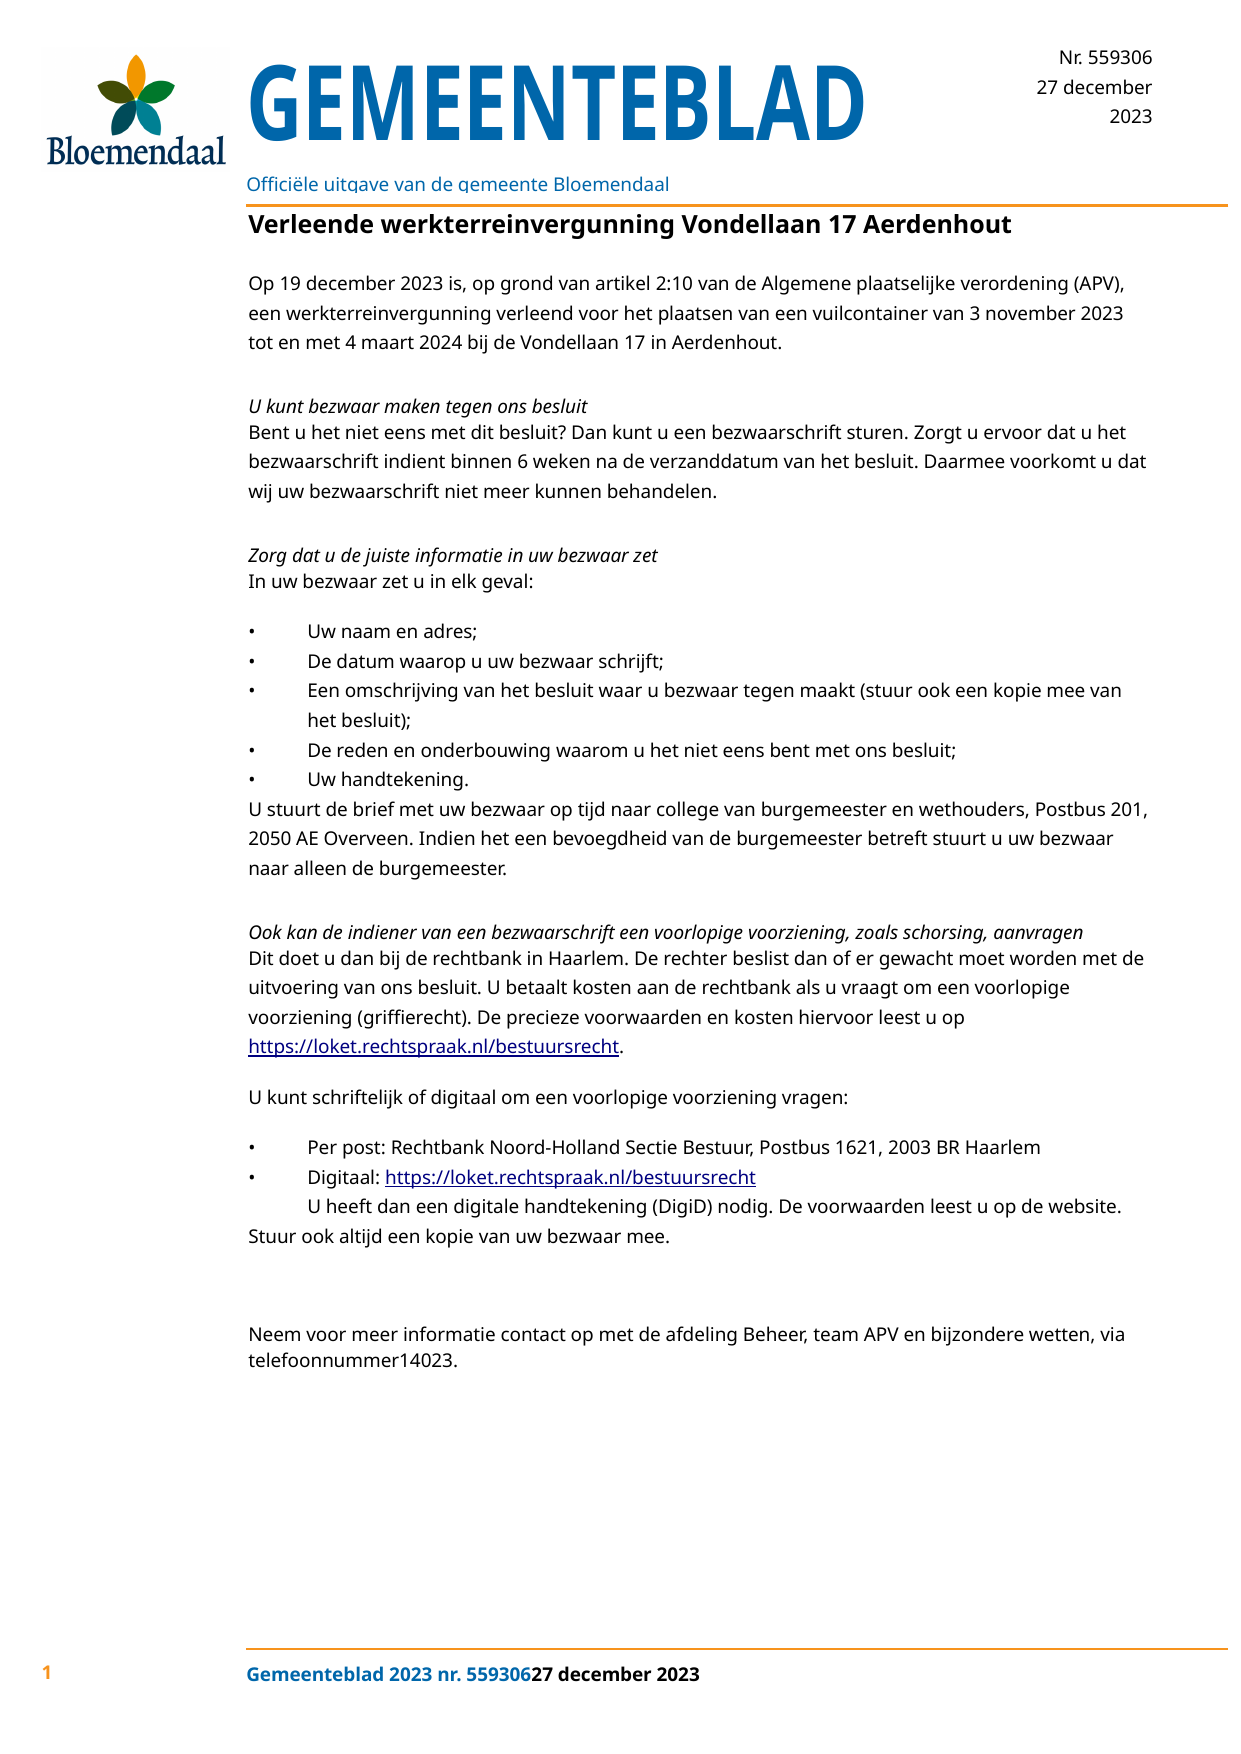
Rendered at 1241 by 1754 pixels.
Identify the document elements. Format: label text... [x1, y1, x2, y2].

list De reden en onderbouwing waarom u het niet eens bent met ons besluit; [248, 737, 1152, 762]
list Een omschrijving van het besluit waar u bezwaar tegen maakt (stuur ook een kopie mee van het besluit); [248, 678, 1152, 733]
list Digitaal: https://loket.rechtspraak.nl/bestuursrecht [248, 1164, 1152, 1190]
text Dit doet u dan bij de rechtbank in Haarlem. De rechter beslist dan of er gewacht moet worden met de uitvoering van ons besluit. U betaalt kosten aan de rechtbank als u vraagt om een voorlopige voorziening (griffierecht). De precieze voorwaarden en kosten hiervoor leest u op https://loket.rechtspraak.nl/bestuursrecht. [248, 945, 1152, 1059]
text U kunt schriftelijk of digitaal om een voorlopige voorziening vragen: [248, 1084, 1152, 1110]
text U kunt bezwaar maken tegen ons besluit [248, 393, 1152, 419]
text Verleende werkterreinvergunning Vondellaan 17 Aerdenhout [248, 207, 1152, 241]
text Bent u het niet eens met dit besluit? Dan kunt u een bezwaarschrift sturen. Zorgt u ervoor dat u het bezwaarschrift indient binnen 6 weken na de verzanddatum van het besluit. Daarmee voorkomt u dat wij uw bezwaarschrift niet meer kunnen behandelen. [248, 419, 1152, 504]
text In uw bezwaar zet u in elk geval: [248, 568, 1152, 594]
picture [41, 47, 231, 172]
list De datum waarop u uw bezwaar schrijft; [248, 648, 1152, 674]
list U heeft dan een digitale handtekening (DigiD) nodig. De voorwaarden leest u op de website. [248, 1193, 1152, 1219]
text Stuur ook altijd een kopie van uw bezwaar mee. [248, 1223, 1152, 1249]
list Uw naam en adres; [248, 618, 1152, 644]
list Per post: Rechtbank Noord-Holland Sectie Bestuur, Postbus 1621, 2003 BR Haarlem [248, 1134, 1152, 1160]
text Neem voor meer informatie contact op met de afdeling Beheer, team APV en bijzondere wetten, via telefoonnummer14023. [248, 1321, 1152, 1373]
list Uw handtekening. [248, 766, 1152, 792]
text Zorg dat u de juiste informatie in uw bezwaar zet [248, 542, 1152, 568]
text Ook kan de indiener van een bezwaarschrift een voorlopige voorziening, zoals schorsing, aanvragen [248, 919, 1152, 945]
text Op 19 december 2023 is, op grond van artikel 2:10 van de Algemene plaatselijke verordening (APV), een werkterreinvergunning verleend voor het plaatsen van een vuilcontainer van 3 november 2023 tot en met 4 maart 2024 bij de Vondellaan 17 in Aerdenhout. [248, 270, 1152, 355]
text U stuurt de brief met uw bezwaar op tijd naar college van burgemeester en wethouders, Postbus 201, 2050 AE Overveen. Indien het een bevoegdheid van de burgemeester betreft stuurt u uw bezwaar naar alleen de burgemeester. [248, 796, 1152, 881]
